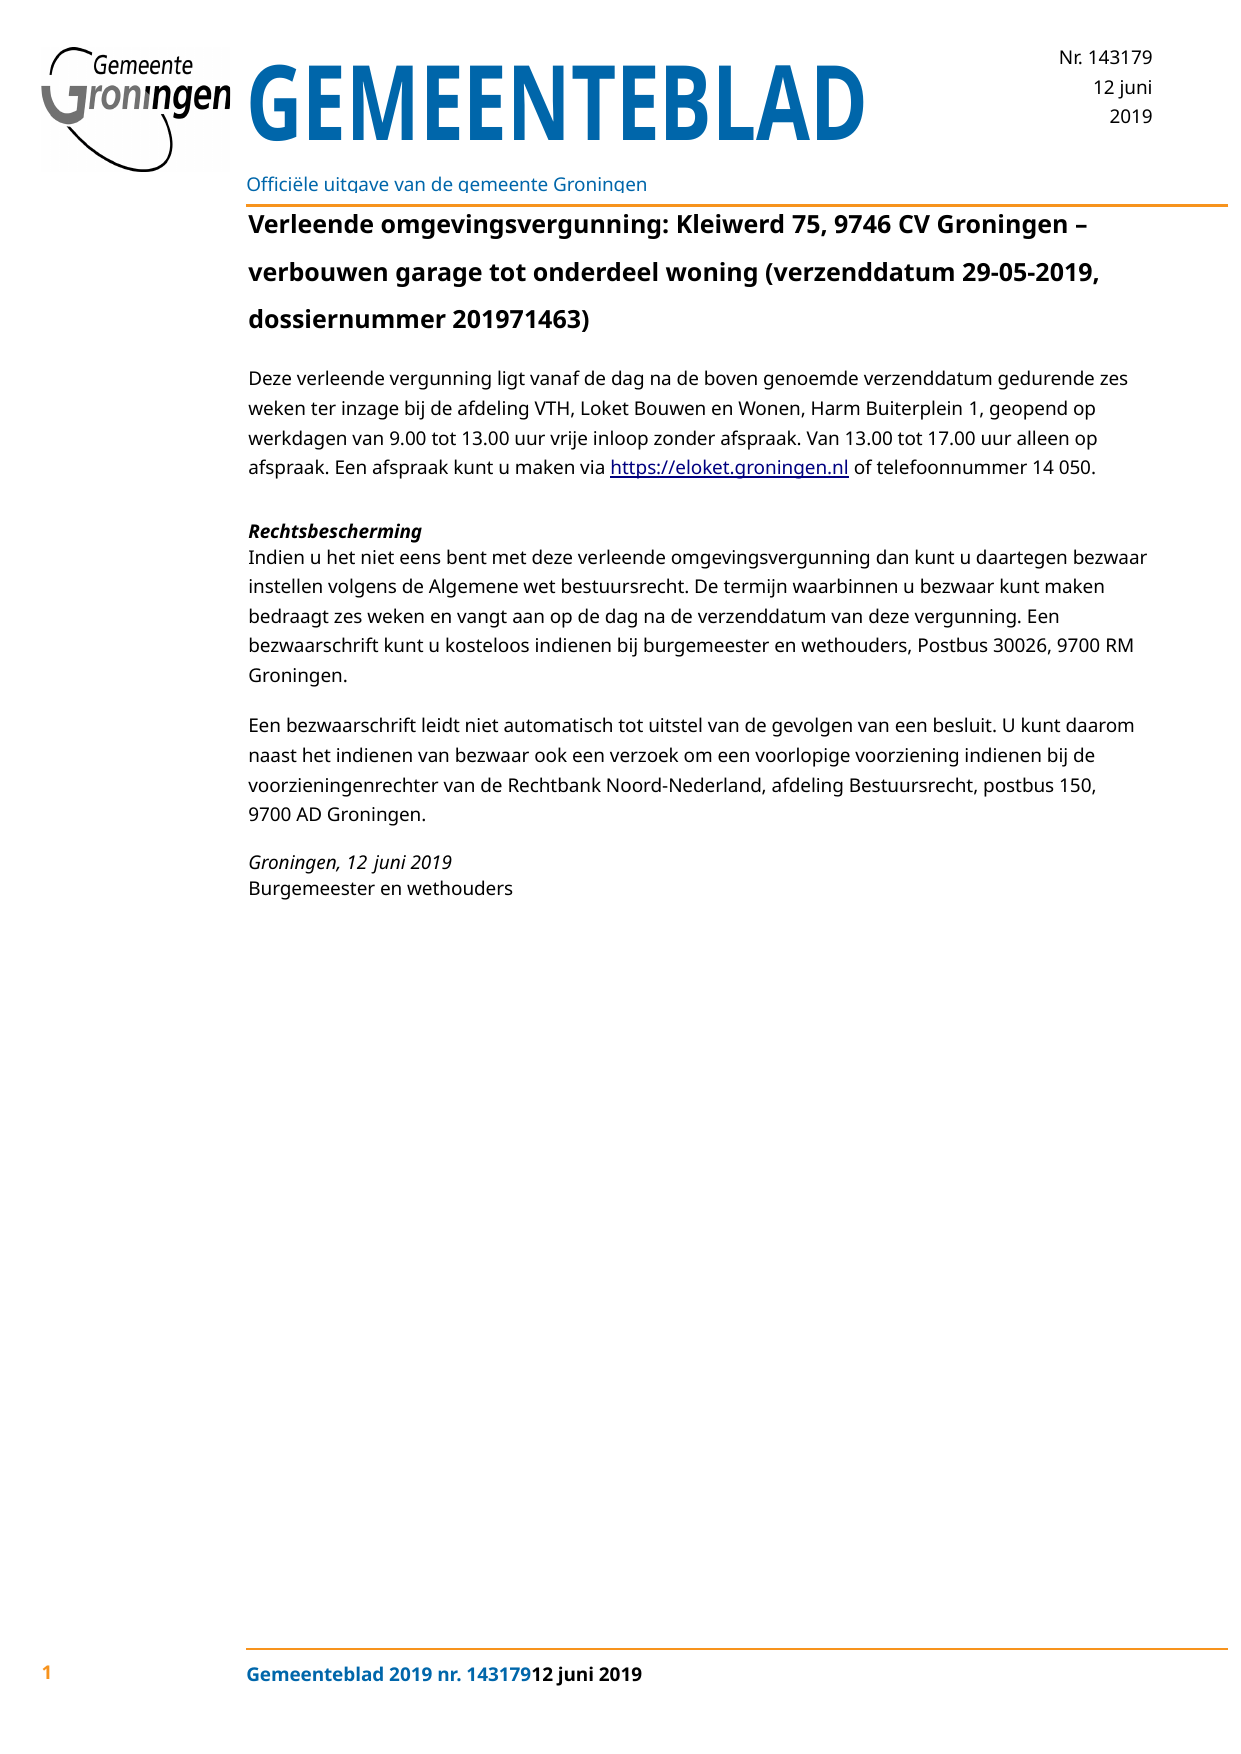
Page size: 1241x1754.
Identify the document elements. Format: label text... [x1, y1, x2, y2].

text Rechtsbescherming [248, 518, 1152, 544]
picture [41, 47, 231, 172]
text Groningen, 12 juni 2019 [248, 849, 1152, 875]
text Een bezwaarschrift leidt niet automatisch tot uitstel van de gevolgen van een besluit. U kunt daarom naast het indienen van bezwaar ook een verzoek om een voorlopige voorziening indienen bij de voorzieningenrechter van de Rechtbank Noord-Nederland, afdeling Bestuursrecht, postbus 150, 9700 AD Groningen. [248, 713, 1152, 827]
text Verleende omgevingsvergunning: Kleiwerd 75, 9746 CV Groningen – verbouwen garage tot onderdeel woning (verzenddatum 29-05-2019, dossiernummer 201971463) [248, 207, 1152, 336]
text Deze verleende vergunning ligt vanaf de dag na de boven genoemde verzenddatum gedurende zes weken ter inzage bij de afdeling VTH, Loket Bouwen en Wonen, Harm Buiterplein 1, geopend op werkdagen van 9.00 tot 13.00 uur vrije inloop zonder afspraak. Van 13.00 tot 17.00 uur alleen op afspraak. Een afspraak kunt u maken via https://eloket.groningen.nl of telefoonnummer 14 050. [248, 366, 1152, 480]
text Indien u het niet eens bent met deze verleende omgevingsvergunning dan kunt u daartegen bezwaar instellen volgens de Algemene wet bestuursrecht. De termijn waarbinnen u bezwaar kunt maken bedraagt zes weken en vangt aan op de dag na de verzenddatum van deze vergunning. Een bezwaarschrift kunt u kosteloos indienen bij burgemeester en wethouders, Postbus 30026, 9700 RM Groningen. [248, 544, 1152, 688]
text Burgemeester en wethouders [248, 875, 1152, 901]
